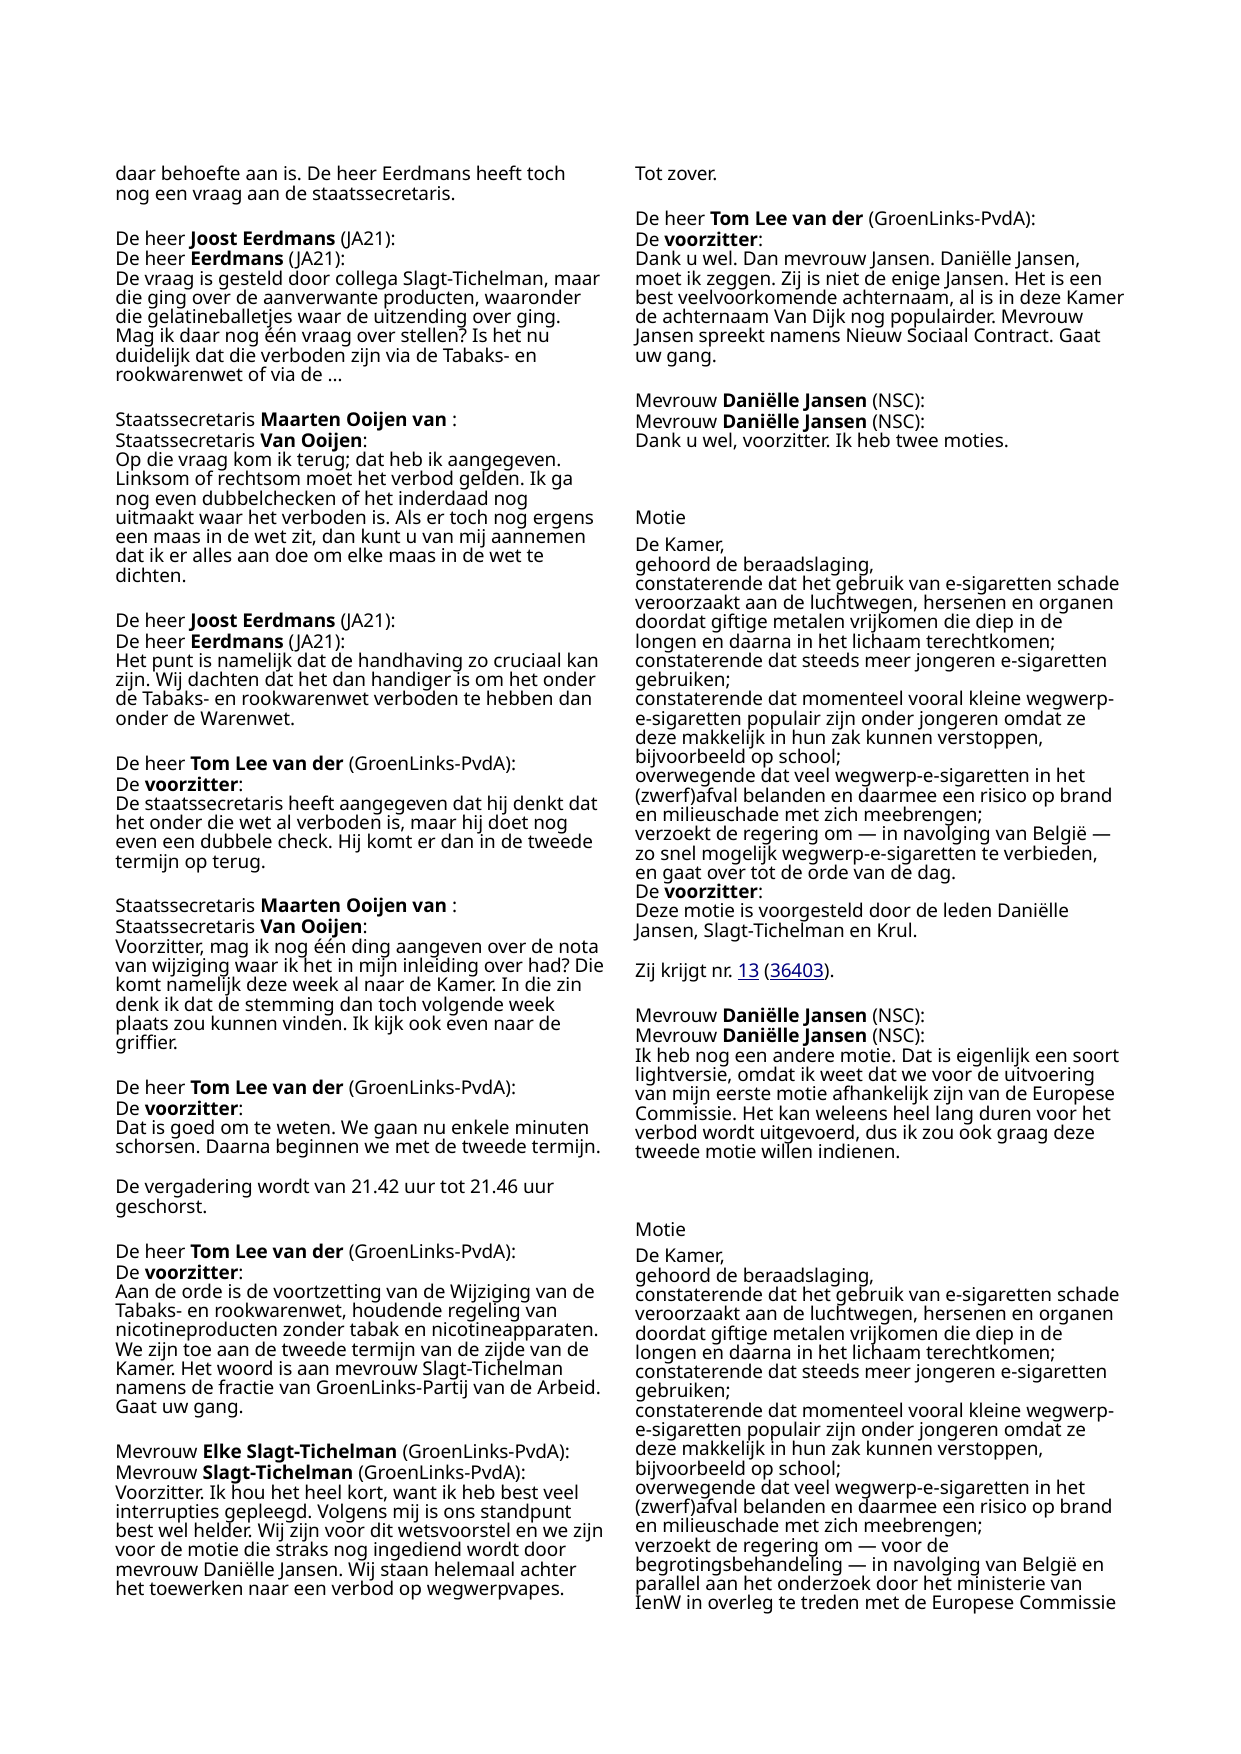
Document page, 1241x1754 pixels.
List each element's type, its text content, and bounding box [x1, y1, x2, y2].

text De Kamer, [635, 1247, 1125, 1267]
text De Kamer, [635, 536, 1125, 556]
text Mevrouw Slagt-Tichelman (GroenLinks-PvdA): [115, 1464, 605, 1484]
text De heer Joost Eerdmans (JA21): [115, 225, 605, 250]
text overwegende dat veel wegwerp-e-sigaretten in het (zwerf)afval belanden en daarmee een risico op brand en milieuschade met zich meebrengen; [635, 1479, 1125, 1537]
text gehoord de beraadslaging, [635, 556, 1125, 575]
text De heer Tom Lee van der (GroenLinks-PvdA): [115, 1238, 605, 1264]
text Dank u wel. Dan mevrouw Jansen. Daniëlle Jansen, moet ik zeggen. Zij is niet de enige Jansen. Het is een best veelvoorkomende achternaam, al is in deze Kamer de achternaam Van Dijk nog populairder. Mevrouw Jansen spreekt namens Nieuw Sociaal Contract. Gaat uw gang. [635, 250, 1125, 366]
text constaterende dat momenteel vooral kleine wegwerp-e-sigaretten populair zijn onder jongeren omdat ze deze makkelijk in hun zak kunnen verstoppen, bijvoorbeeld op school; [635, 1402, 1125, 1479]
text De voorzitter: [635, 883, 1125, 902]
text Op die vraag kom ik terug; dat heb ik aangegeven. Linksom of rechtsom moet het verbod gelden. Ik ga nog even dubbelchecken of het inderdaad nog uitmaakt waar het verboden is. Als er toch nog ergens een maas in de wet zit, dan kunt u van mij aannemen dat ik er alles aan doe om elke maas in de wet te dichten. [115, 451, 605, 586]
text constaterende dat het gebruik van e-sigaretten schade veroorzaakt aan de luchtwegen, hersenen en organen doordat giftige metalen vrijkomen die diep in de longen en daarna in het lichaam terechtkomen; [635, 575, 1125, 652]
text Mevrouw Daniëlle Jansen (NSC): [635, 387, 1125, 413]
text De heer Eerdmans (JA21): [115, 250, 605, 270]
text Voorzitter. Ik hou het heel kort, want ik heb best veel interrupties gepleegd. Volgens mij is ons standpunt best wel helder. Wij zijn voor dit wetsvoorstel en we zijn voor de motie die straks nog ingediend wordt door mevrouw Daniëlle Jansen. Wij staan helemaal achter het toewerken naar een verbod op wegwerpvapes. [115, 1484, 605, 1599]
text Deze motie is voorgesteld door de leden Daniëlle Jansen, Slagt-Tichelman en Krul. [635, 902, 1125, 941]
text Dank u wel, voorzitter. Ik heb twee moties. [635, 432, 1125, 451]
text Ik heb nog een andere motie. Dat is eigenlijk een soort lightversie, omdat ik weet dat we voor de uitvoering van mijn eerste motie afhankelijk zijn van de Europese Commissie. Het kan weleens heel lang duren voor het verbod wordt uitgevoerd, dus ik zou ook graag deze tweede motie willen indienen. [635, 1047, 1125, 1162]
text constaterende dat steeds meer jongeren e-sigaretten gebruiken; [635, 1363, 1125, 1402]
text De voorzitter: [115, 776, 605, 795]
text verzoekt de regering om — voor de begrotingsbehandeling — in navolging van België en parallel aan het onderzoek door het ministerie van IenW in overleg te treden met de Europese Commissie [635, 1537, 1125, 1614]
text Mevrouw Daniëlle Jansen (NSC): [635, 413, 1125, 432]
text daar behoefte aan is. De heer Eerdmans heeft toch nog een vraag aan de staatssecretaris. [115, 165, 605, 204]
text constaterende dat steeds meer jongeren e-sigaretten gebruiken; [635, 652, 1125, 690]
text De voorzitter: [115, 1264, 605, 1283]
text Voorzitter, mag ik nog één ding aangeven over de nota van wijziging waar ik het in mijn inleiding over had? Die komt namelijk deze week al naar de Kamer. In die zin denk ik dat de stemming dan toch volgende week plaats zou kunnen vinden. Ik kijk ook even naar de griffier. [115, 938, 605, 1053]
text en gaat over tot de orde van de dag. [635, 864, 1125, 883]
text Motie [635, 1216, 1125, 1242]
text Motie [635, 504, 1125, 530]
text De voorzitter: [115, 1100, 605, 1119]
text De staatssecretaris heeft aangegeven dat hij denkt dat het onder die wet al verboden is, maar hij doet nog even een dubbele check. Hij komt er dan in de tweede termijn op terug. [115, 795, 605, 872]
text gehoord de beraadslaging, [635, 1267, 1125, 1286]
text Staatssecretaris Maarten Ooijen van : [115, 406, 605, 432]
text De heer Tom Lee van der (GroenLinks-PvdA): [115, 750, 605, 776]
text Mevrouw Elke Slagt-Tichelman (GroenLinks-PvdA): [115, 1439, 605, 1464]
text De heer Tom Lee van der (GroenLinks-PvdA): [115, 1074, 605, 1100]
text verzoekt de regering om — in navolging van België — zo snel mogelijk wegwerp-e-sigaretten te verbieden, [635, 825, 1125, 864]
text Dat is goed om te weten. We gaan nu enkele minuten schorsen. Daarna beginnen we met de tweede termijn. [115, 1119, 605, 1158]
text constaterende dat momenteel vooral kleine wegwerp-e-sigaretten populair zijn onder jongeren omdat ze deze makkelijk in hun zak kunnen verstoppen, bijvoorbeeld op school; [635, 690, 1125, 767]
text Mevrouw Daniëlle Jansen (NSC): [635, 1002, 1125, 1027]
text Het punt is namelijk dat de handhaving zo cruciaal kan zijn. Wij dachten dat het dan handiger is om het onder de Tabaks- en rookwarenwet verboden te hebben dan onder de Warenwet. [115, 652, 605, 729]
text De vergadering wordt van 21.42 uur tot 21.46 uur geschorst. [115, 1178, 605, 1217]
text De heer Eerdmans (JA21): [115, 633, 605, 652]
text Mevrouw Daniëlle Jansen (NSC): [635, 1027, 1125, 1047]
text Aan de orde is de voortzetting van de Wijziging van de Tabaks- en rookwarenwet, houdende regeling van nicotineproducten zonder tabak en nicotineapparaten. We zijn toe aan de tweede termijn van de zijde van de Kamer. Het woord is aan mevrouw Slagt-Tichelman namens de fractie van GroenLinks-Partij van de Arbeid. Gaat uw gang. [115, 1283, 605, 1418]
text Staatssecretaris Van Ooijen: [115, 432, 605, 451]
text De voorzitter: [635, 231, 1125, 250]
text De heer Joost Eerdmans (JA21): [115, 607, 605, 633]
text Staatssecretaris Maarten Ooijen van : [115, 893, 605, 918]
text constaterende dat het gebruik van e-sigaretten schade veroorzaakt aan de luchtwegen, hersenen en organen doordat giftige metalen vrijkomen die diep in de longen en daarna in het lichaam terechtkomen; [635, 1286, 1125, 1363]
text Zij krijgt nr. 13 (36403). [635, 962, 1125, 981]
text De heer Tom Lee van der (GroenLinks-PvdA): [635, 205, 1125, 231]
text Tot zover. [635, 165, 1125, 184]
text overwegende dat veel wegwerp-e-sigaretten in het (zwerf)afval belanden en daarmee een risico op brand en milieuschade met zich meebrengen; [635, 767, 1125, 825]
text De vraag is gesteld door collega Slagt-Tichelman, maar die ging over de aanverwante producten, waaronder die gelatineballetjes waar de uitzending over ging. Mag ik daar nog één vraag over stellen? Is het nu duidelijk dat die verboden zijn via de Tabaks- en rookwarenwet of via de … [115, 270, 605, 385]
text Staatssecretaris Van Ooijen: [115, 918, 605, 938]
